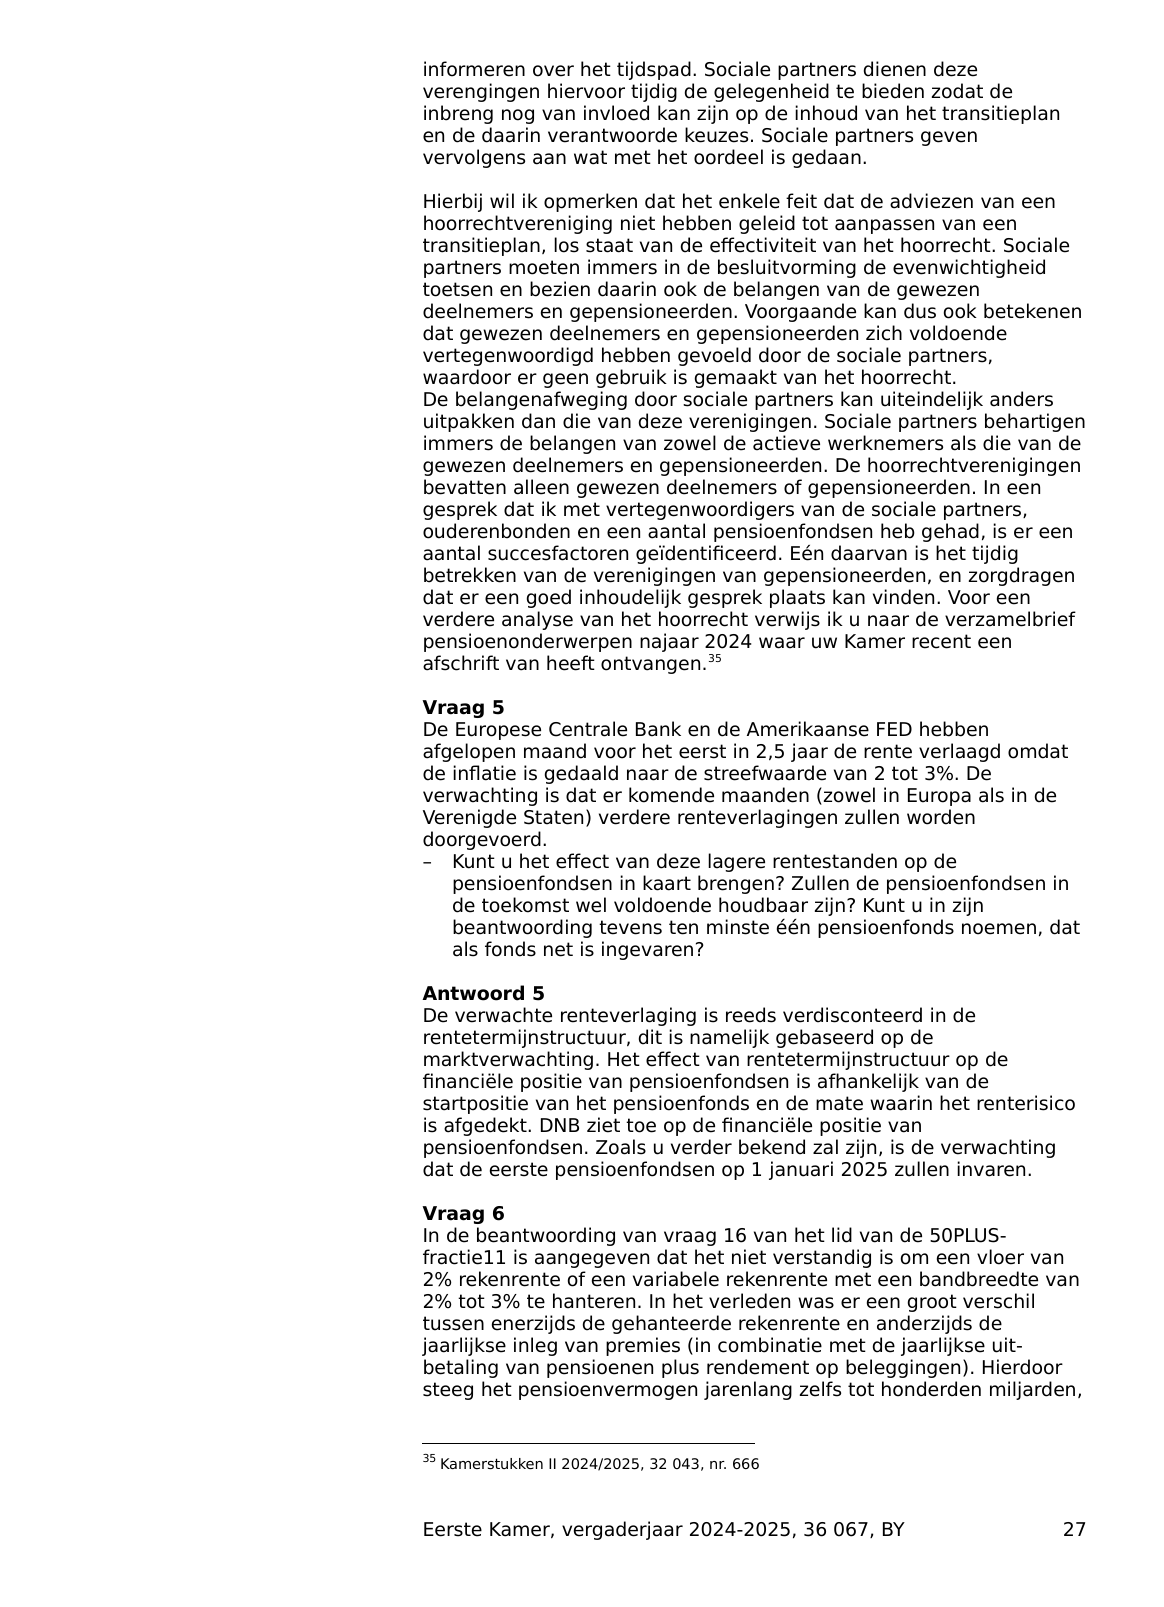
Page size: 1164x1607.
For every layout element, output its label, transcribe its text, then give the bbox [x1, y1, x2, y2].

text Vraag 6 [422, 1203, 1087, 1225]
text Vraag 5 [422, 697, 1087, 719]
text In de beantwoording van vraag 16 van het lid van de 50PLUS-fractie11 is aangegeven dat het niet verstandig is om een vloer van 2% rekenrente of een variabele rekenrente met een bandbreedte van 2% tot 3% te hanteren. In het verleden was er een groot verschil tussen enerzijds de gehanteerde rekenrente en anderzijds de jaarlijkse inleg van premies (in combinatie met de jaarlijkse uit- betaling van pensioenen plus rendement op beleggingen). Hierdoor steeg het pensioenvermogen jarenlang zelfs tot honderden miljarden, [422, 1225, 1087, 1401]
text Antwoord 5 [422, 983, 1087, 1005]
text Kamerstukken II 2024/2025, 32 043, nr. 666 [422, 1452, 1087, 1474]
text De verwachte renteverlaging is reeds verdisconteerd in de rentetermijnstructuur, dit is namelijk gebaseerd op de marktverwachting. Het effect van rentetermijnstructuur op de financiële positie van pensioenfondsen is afhankelijk van de startpositie van het pensioenfonds en de mate waarin het renterisico is afgedekt. DNB ziet toe op de financiële positie van pensioenfondsen. Zoals u verder bekend zal zijn, is de verwachting dat de eerste pensioenfondsen op 1 januari 2025 zullen invaren. [422, 1005, 1087, 1181]
text Hierbij wil ik opmerken dat het enkele feit dat de adviezen van een hoorrechtvereniging niet hebben geleid tot aanpassen van een transitieplan, los staat van de effectiviteit van het hoorrecht. Sociale partners moeten immers in de besluitvorming de evenwichtigheid toetsen en bezien daarin ook de belangen van de gewezen deelnemers en gepensioneerden. Voorgaande kan dus ook betekenen dat gewezen deelnemers en gepensioneerden zich voldoende vertegenwoordigd hebben gevoeld door de sociale partners, waardoor er geen gebruik is gemaakt van het hoorrecht. [422, 191, 1087, 389]
text De Europese Centrale Bank en de Amerikaanse FED hebben afgelopen maand voor het eerst in 2,5 jaar de rente verlaagd omdat de inflatie is gedaald naar de streefwaarde van 2 tot 3%. De verwachting is dat er komende maanden (zowel in Europa als in de Verenigde Staten) verdere renteverlagingen zullen worden doorgevoerd. [422, 719, 1087, 851]
text informeren over het tijdspad. Sociale partners dienen deze verengingen hiervoor tijdig de gelegenheid te bieden zodat de inbreng nog van invloed kan zijn op de inhoud van het transitieplan en de daarin verantwoorde keuzes. Sociale partners geven vervolgens aan wat met het oordeel is gedaan. [422, 59, 1087, 169]
text De belangenafweging door sociale partners kan uiteindelijk anders uitpakken dan die van deze verenigingen. Sociale partners behartigen immers de belangen van zowel de actieve werknemers als die van de gewezen deelnemers en gepensioneerden. De hoorrechtverenigingen bevatten alleen gewezen deelnemers of gepensioneerden. In een gesprek dat ik met vertegenwoordigers van de sociale partners, ouderenbonden en een aantal pensioenfondsen heb gehad, is er een aantal succesfactoren geïdentificeerd. Eén daarvan is het tijdig betrekken van de verenigingen van gepensioneerden, en zorgdragen dat er een goed inhoudelijk gesprek plaats kan vinden. Voor een verdere analyse van het hoorrecht verwijs ik u naar de verzamelbrief pensioenonderwerpen najaar 2024 waar uw Kamer recent een afschrift van heeft ontvangen. [422, 389, 1087, 675]
text – Kunt u het effect van deze lagere rentestanden op de pensioenfondsen in kaart brengen? Zullen de pensioenfondsen in de toekomst wel voldoende houdbaar zijn? Kunt u in zijn beantwoording tevens ten minste één pensioenfonds noemen, dat als fonds net is ingevaren? [422, 851, 1087, 961]
